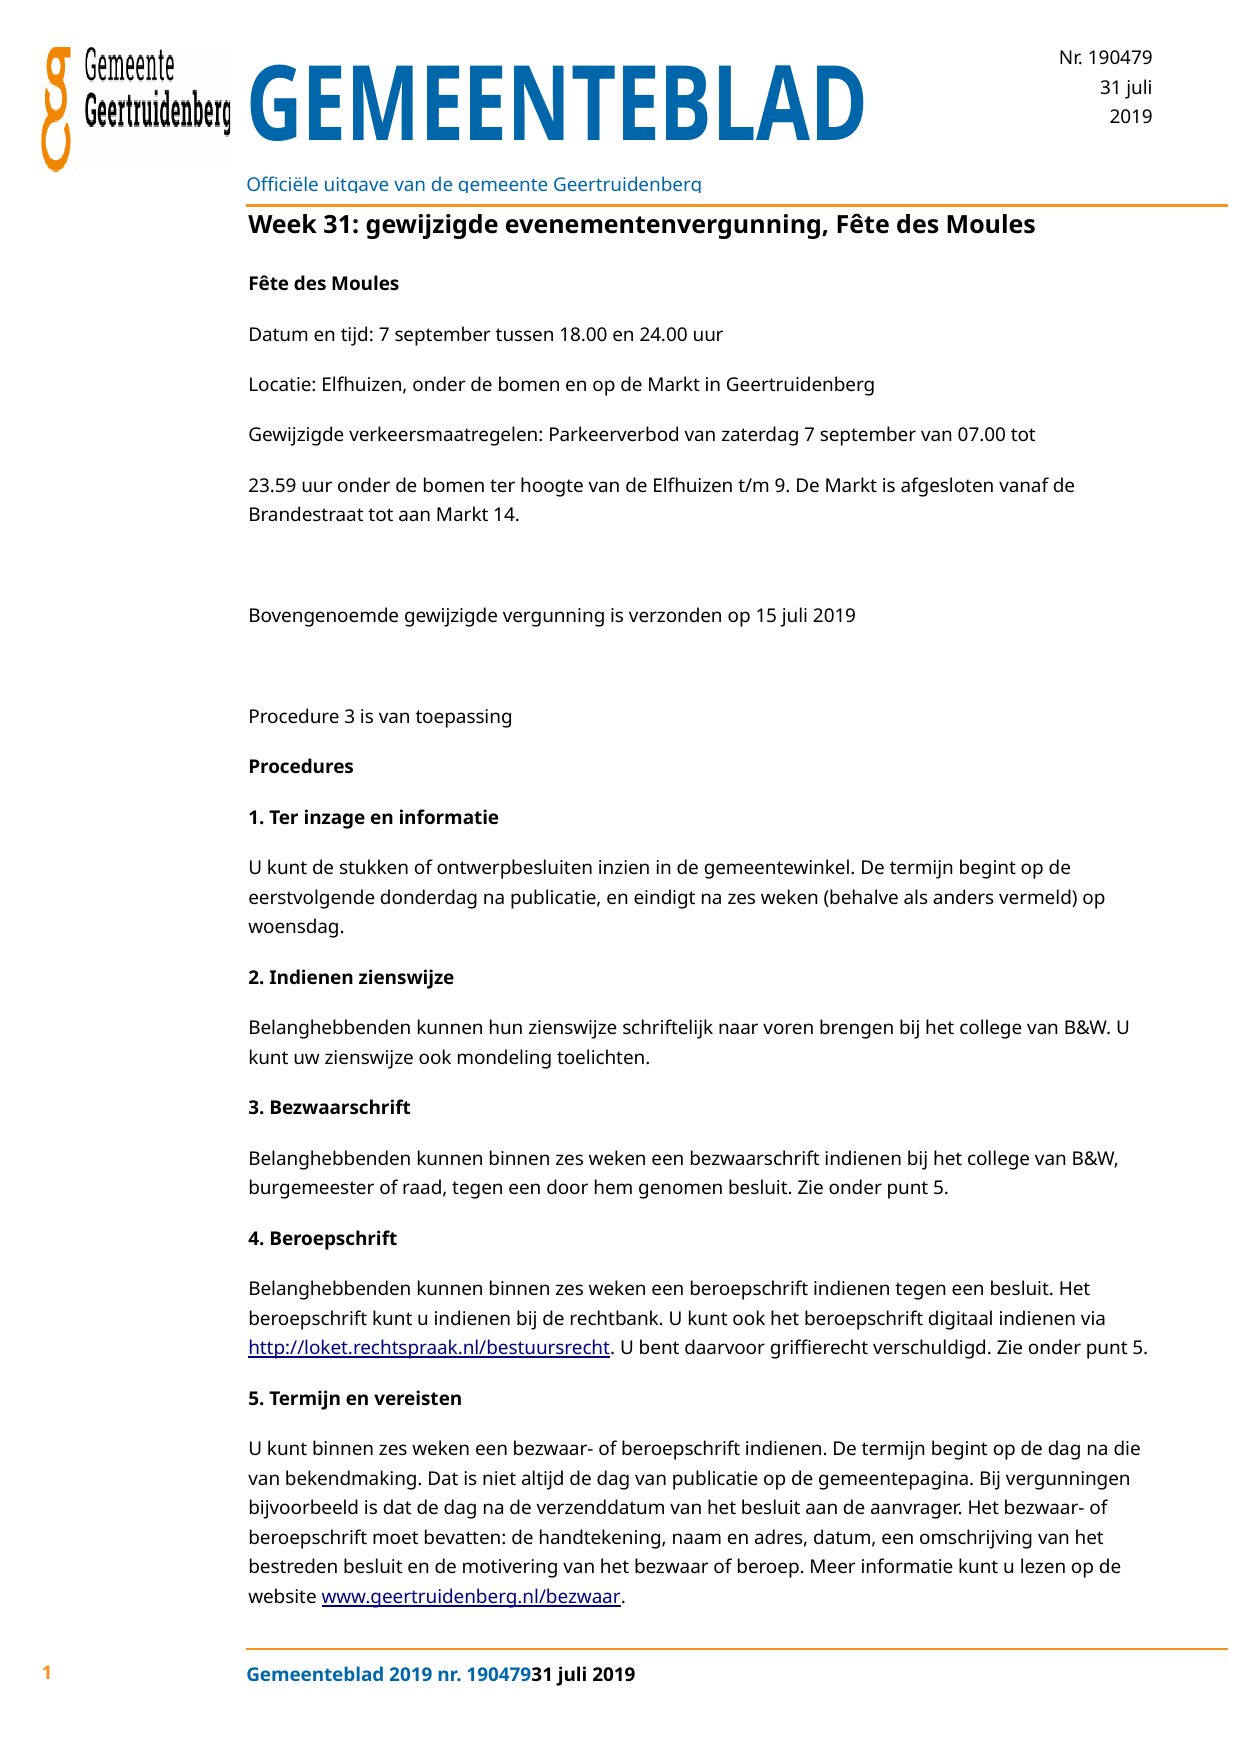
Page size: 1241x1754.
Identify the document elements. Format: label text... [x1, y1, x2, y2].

text 3. Bezwaarschrift [248, 1094, 1152, 1120]
text 2. Indienen zienswijze [248, 964, 1152, 990]
text U kunt de stukken of ontwerpbesluiten inzien in de gemeentewinkel. De termijn begint op de eerstvolgende donderdag na publicatie, en eindigt na zes weken (behalve als anders vermeld) op woensdag. [248, 854, 1152, 939]
text 4. Beroepschrift [248, 1225, 1152, 1251]
text 23.59 uur onder de bomen ter hoogte van de Elfhuizen t/m 9. De Markt is afgesloten vanaf de Brandestraat tot aan Markt 14. [248, 472, 1152, 527]
text Belanghebbenden kunnen hun zienswijze schriftelijk naar voren brengen bij het college van B&W. U kunt uw zienswijze ook mondeling toelichten. [248, 1014, 1152, 1070]
text Procedure 3 is van toepassing [248, 703, 1152, 729]
text U kunt binnen zes weken een bezwaar- of beroepschrift indienen. De termijn begint op de dag na die van bekendmaking. Dat is niet altijd de dag van publicatie op de gemeentepagina. Bij vergunningen bijvoorbeeld is dat de dag na de verzenddatum van het besluit aan de aanvrager. Het bezwaar- of beroepschrift moet bevatten: de handtekening, naam en adres, datum, een omschrijving van het bestreden besluit en de motivering van het bezwaar of beroep. Meer informatie kunt u lezen op de website www.geertruidenberg.nl/bezwaar. [248, 1435, 1152, 1609]
text Belanghebbenden kunnen binnen zes weken een beroepschrift indienen tegen een besluit. Het beroepschrift kunt u indienen bij de rechtbank. U kunt ook het beroepschrift digitaal indienen via http://loket.rechtspraak.nl/bestuursrecht. U bent daarvoor griffierecht verschuldigd. Zie onder punt 5. [248, 1275, 1152, 1360]
text 5. Termijn en vereisten [248, 1385, 1152, 1411]
text Week 31: gewijzigde evenementenvergunning, Fête des Moules [248, 207, 1152, 241]
text Bovengenoemde gewijzigde vergunning is verzonden op 15 juli 2019 [248, 602, 1152, 628]
text Fête des Moules [248, 270, 1152, 296]
text Datum en tijd: 7 september tussen 18.00 en 24.00 uur [248, 321, 1152, 346]
text Belanghebbenden kunnen binnen zes weken een bezwaarschrift indienen bij het college van B&W, burgemeester of raad, tegen een door hem genomen besluit. Zie onder punt 5. [248, 1145, 1152, 1200]
picture [41, 47, 231, 172]
text Procedures [248, 754, 1152, 779]
text 1. Ter inzage en informatie [248, 804, 1152, 830]
text Locatie: Elfhuizen, onder de bomen en op de Markt in Geertruidenberg [248, 371, 1152, 397]
text Gewijzigde verkeersmaatregelen: Parkeerverbod van zaterdag 7 september van 07.00 tot [248, 422, 1152, 447]
